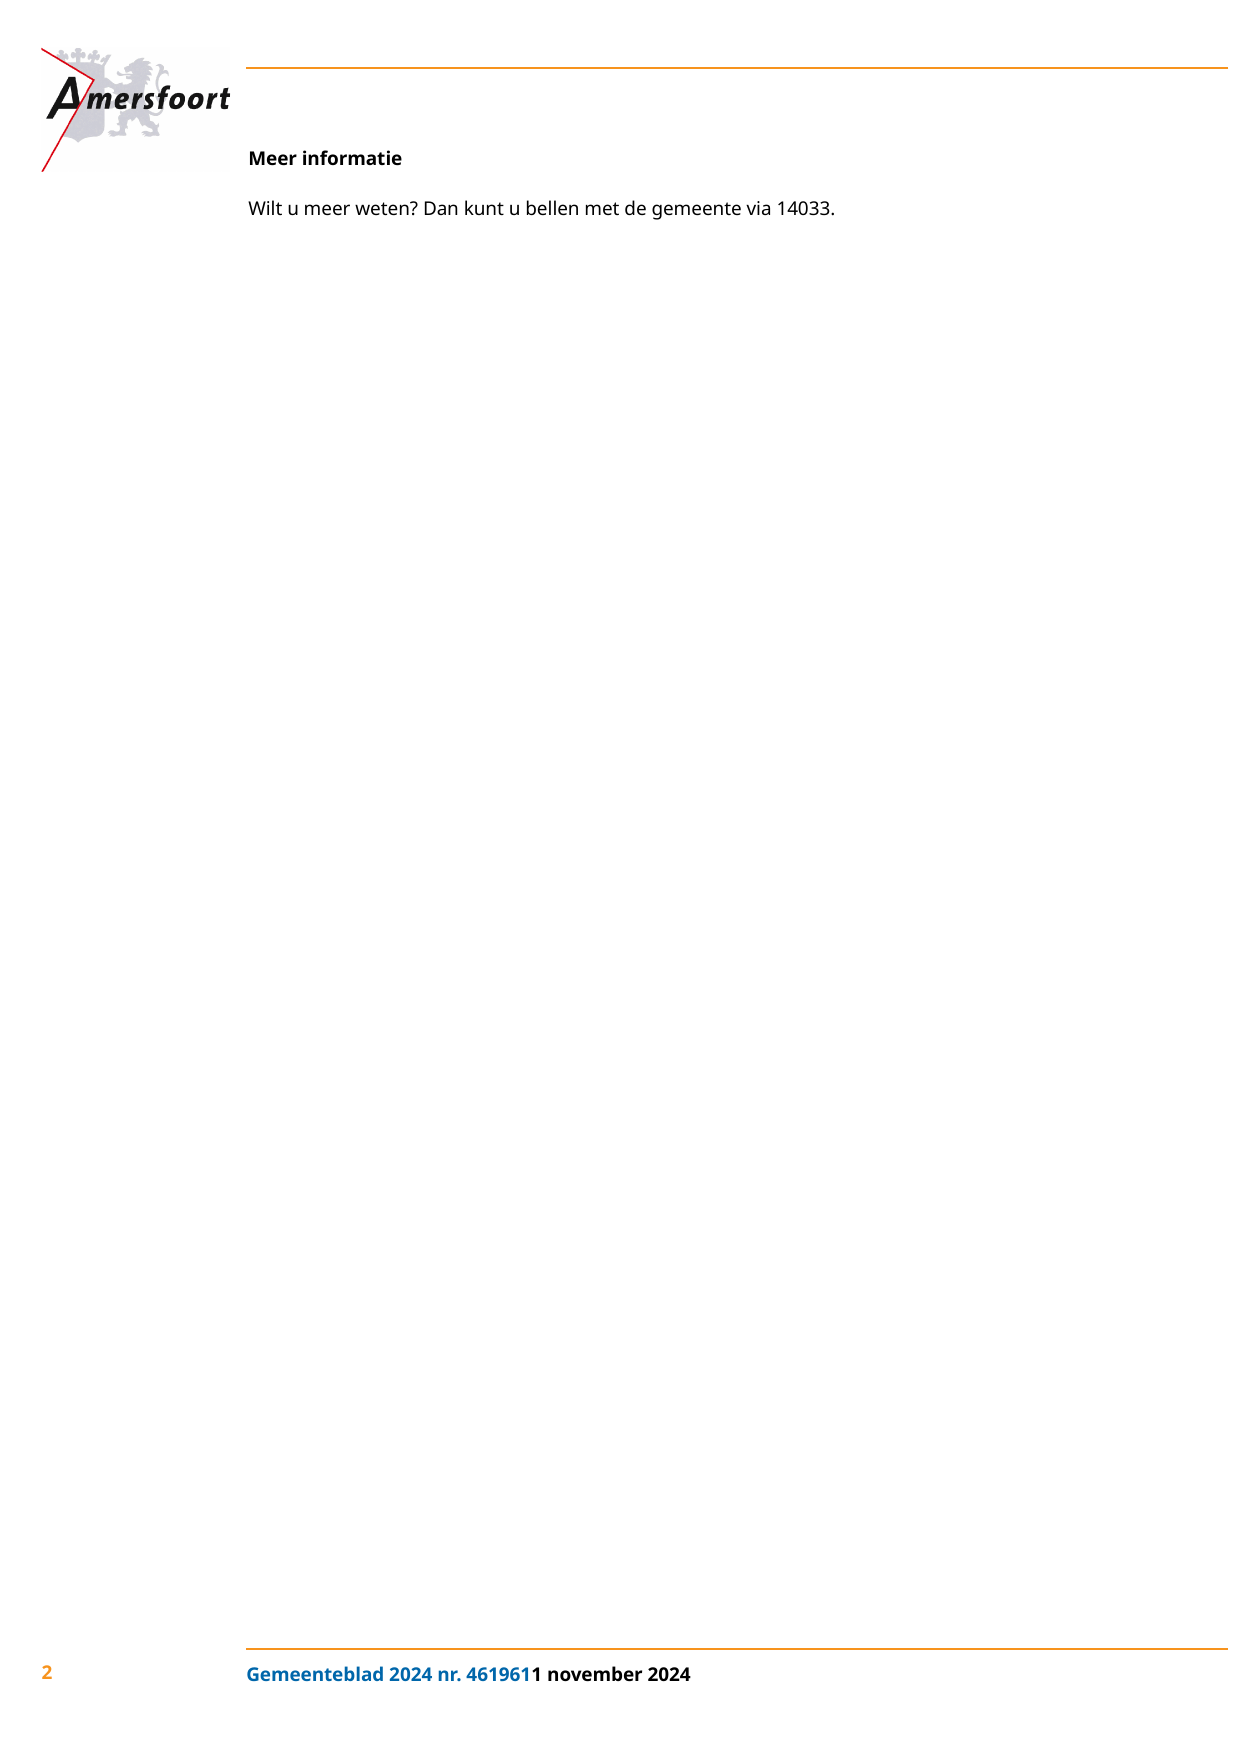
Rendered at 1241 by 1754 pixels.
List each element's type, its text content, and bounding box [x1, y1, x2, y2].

text Meer informatie [248, 145, 1152, 171]
text Wilt u meer weten? Dan kunt u bellen met de gemeente via 14033. [248, 196, 1152, 221]
picture [41, 47, 231, 172]
